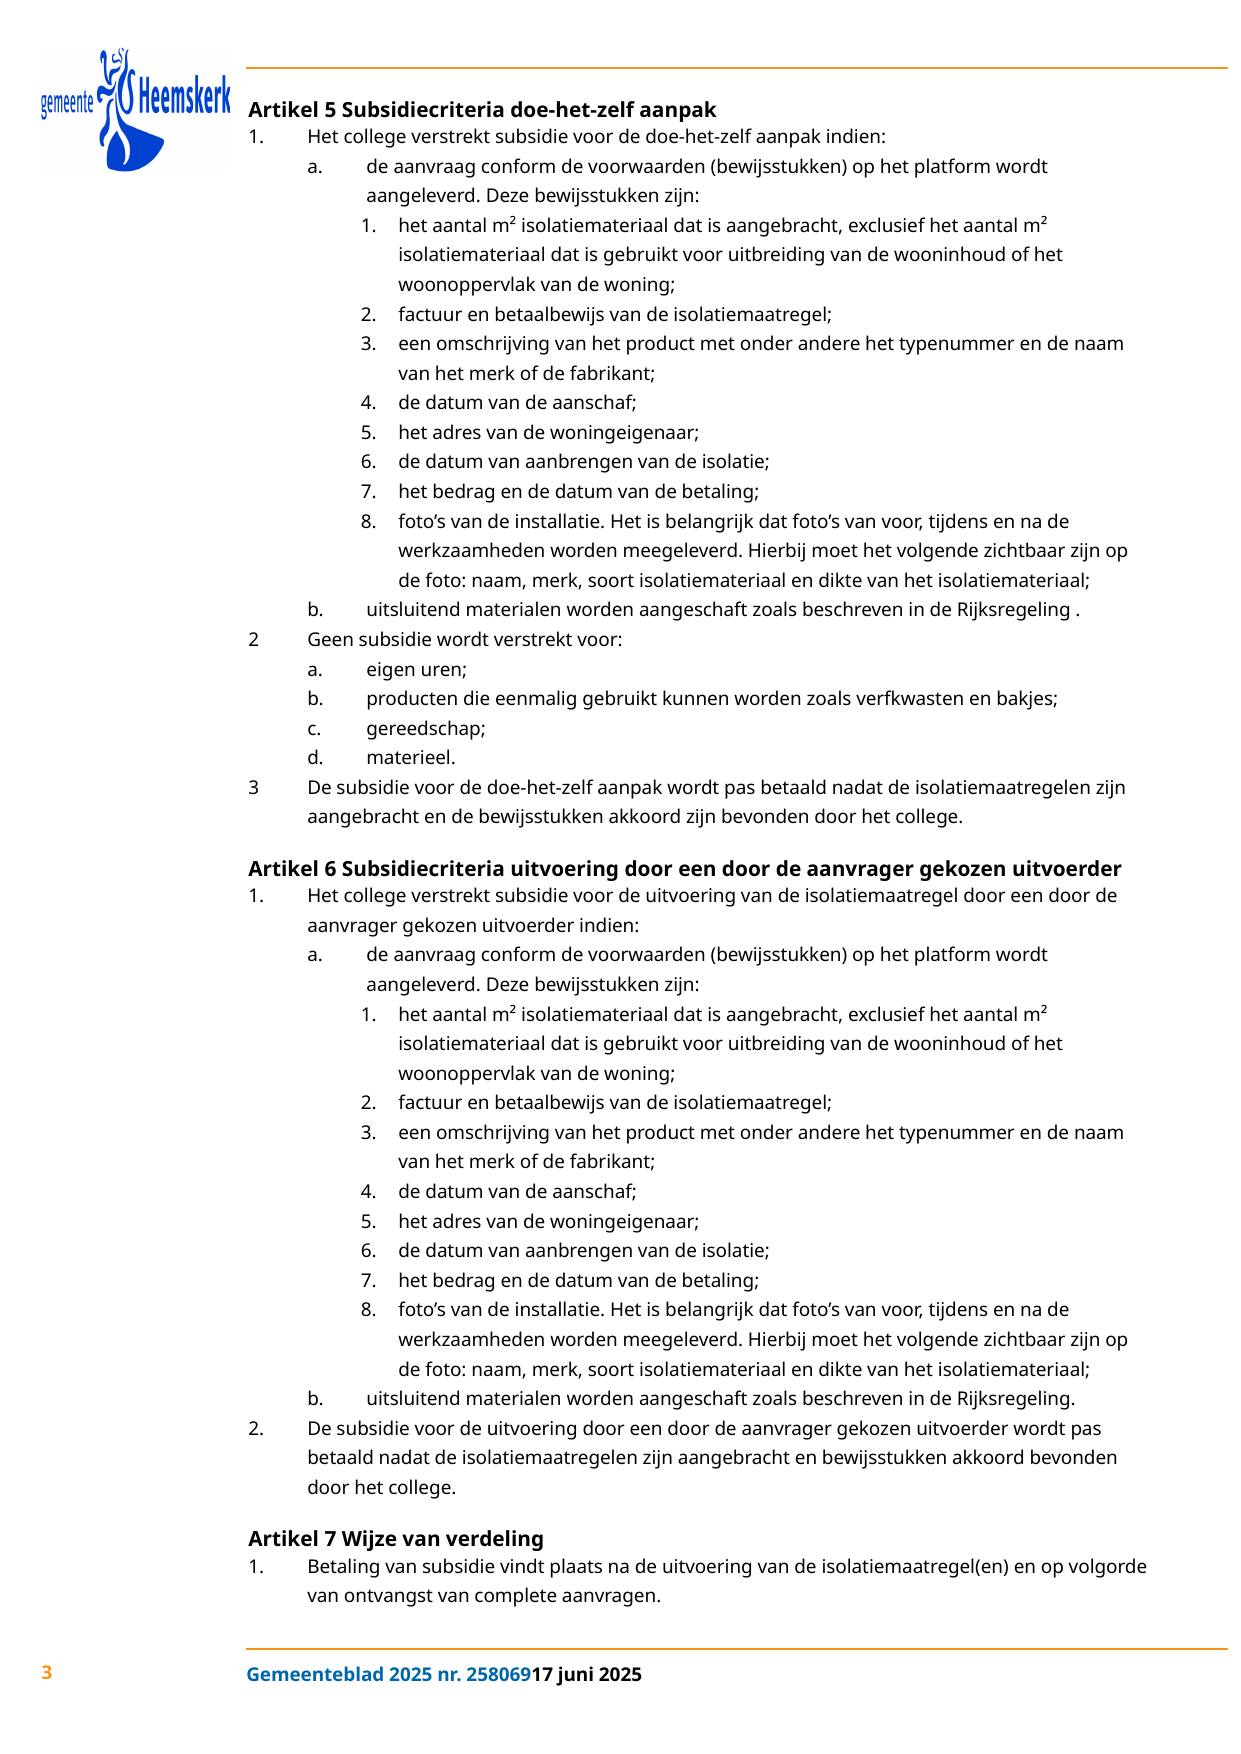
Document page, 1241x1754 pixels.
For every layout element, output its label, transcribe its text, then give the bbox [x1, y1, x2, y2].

text Artikel 7 Wijze van verdeling [248, 1524, 1152, 1553]
list het bedrag en de datum van de betaling; [361, 478, 1152, 504]
list foto’s van de installatie. Het is belangrijk dat foto’s van voor, tijdens en na de werkzaamheden worden meegeleverd. Hierbij moet het volgende zichtbaar zijn op de foto: naam, merk, soort isolatiemateriaal en dikte van het isolatiemateriaal; [361, 508, 1152, 593]
list het aantal m² isolatiemateriaal dat is aangebracht, exclusief het aantal m² isolatiemateriaal dat is gebruikt voor uitbreiding van de wooninhoud of het woonoppervlak van de woning; [361, 212, 1152, 297]
list Geen subsidie wordt verstrekt voor: [248, 626, 1152, 652]
list de aanvraag conform de voorwaarden (bewijsstukken) op het platform wordt aangeleverd. Deze bewijsstukken zijn: [307, 153, 1152, 208]
list de datum van de aanschaf; [361, 389, 1152, 415]
list foto’s van de installatie. Het is belangrijk dat foto’s van voor, tijdens en na de werkzaamheden worden meegeleverd. Hierbij moet het volgende zichtbaar zijn op de foto: naam, merk, soort isolatiemateriaal en dikte van het isolatiemateriaal; [361, 1297, 1152, 1382]
list eigen uren; [307, 656, 1152, 681]
list uitsluitend materialen worden aangeschaft zoals beschreven in de Rijksregeling. [307, 1385, 1152, 1411]
list Het college verstrekt subsidie voor de doe-het-zelf aanpak indien: [248, 123, 1152, 149]
list de datum van aanbrengen van de isolatie; [361, 449, 1152, 474]
list het bedrag en de datum van de betaling; [361, 1267, 1152, 1293]
list Betaling van subsidie vindt plaats na de uitvoering van de isolatiemaatregel(en) en op volgorde van ontvangst van complete aanvragen. [248, 1553, 1152, 1608]
list het aantal m² isolatiemateriaal dat is aangebracht, exclusief het aantal m² isolatiemateriaal dat is gebruikt voor uitbreiding van de wooninhoud of het woonoppervlak van de woning; [361, 1001, 1152, 1086]
list het adres van de woningeigenaar; [361, 1208, 1152, 1234]
text Artikel 6 Subsidiecriteria uitvoering door een door de aanvrager gekozen uitvoerder [248, 854, 1152, 882]
list de aanvraag conform de voorwaarden (bewijsstukken) op het platform wordt aangeleverd. Deze bewijsstukken zijn: [307, 942, 1152, 997]
list gereedschap; [307, 715, 1152, 741]
list een omschrijving van het product met onder andere het typenummer en de naam van het merk of de fabrikant; [361, 1119, 1152, 1174]
list producten die eenmalig gebruikt kunnen worden zoals verfkwasten en bakjes; [307, 685, 1152, 711]
list factuur en betaalbewijs van de isolatiemaatregel; [361, 1089, 1152, 1115]
list het adres van de woningeigenaar; [361, 419, 1152, 445]
list uitsluitend materialen worden aangeschaft zoals beschreven in de Rijksregeling . [307, 597, 1152, 622]
picture [41, 47, 231, 172]
list factuur en betaalbewijs van de isolatiemaatregel; [361, 301, 1152, 326]
list de datum van aanbrengen van de isolatie; [361, 1237, 1152, 1263]
list Het college verstrekt subsidie voor de uitvoering van de isolatiemaatregel door een door de aanvrager gekozen uitvoerder indien: [248, 882, 1152, 938]
text Artikel 5 Subsidiecriteria doe-het-zelf aanpak [248, 95, 1152, 123]
list een omschrijving van het product met onder andere het typenummer en de naam van het merk of de fabrikant; [361, 330, 1152, 386]
list de datum van de aanschaf; [361, 1178, 1152, 1204]
list materieel. [307, 744, 1152, 770]
list De subsidie voor de uitvoering door een door de aanvrager gekozen uitvoerder wordt pas betaald nadat de isolatiemaatregelen zijn aangebracht en bewijsstukken akkoord bevonden door het college. [248, 1415, 1152, 1500]
list De subsidie voor de doe-het-zelf aanpak wordt pas betaald nadat de isolatiemaatregelen zijn aangebracht en de bewijsstukken akkoord zijn bevonden door het college. [248, 774, 1152, 829]
